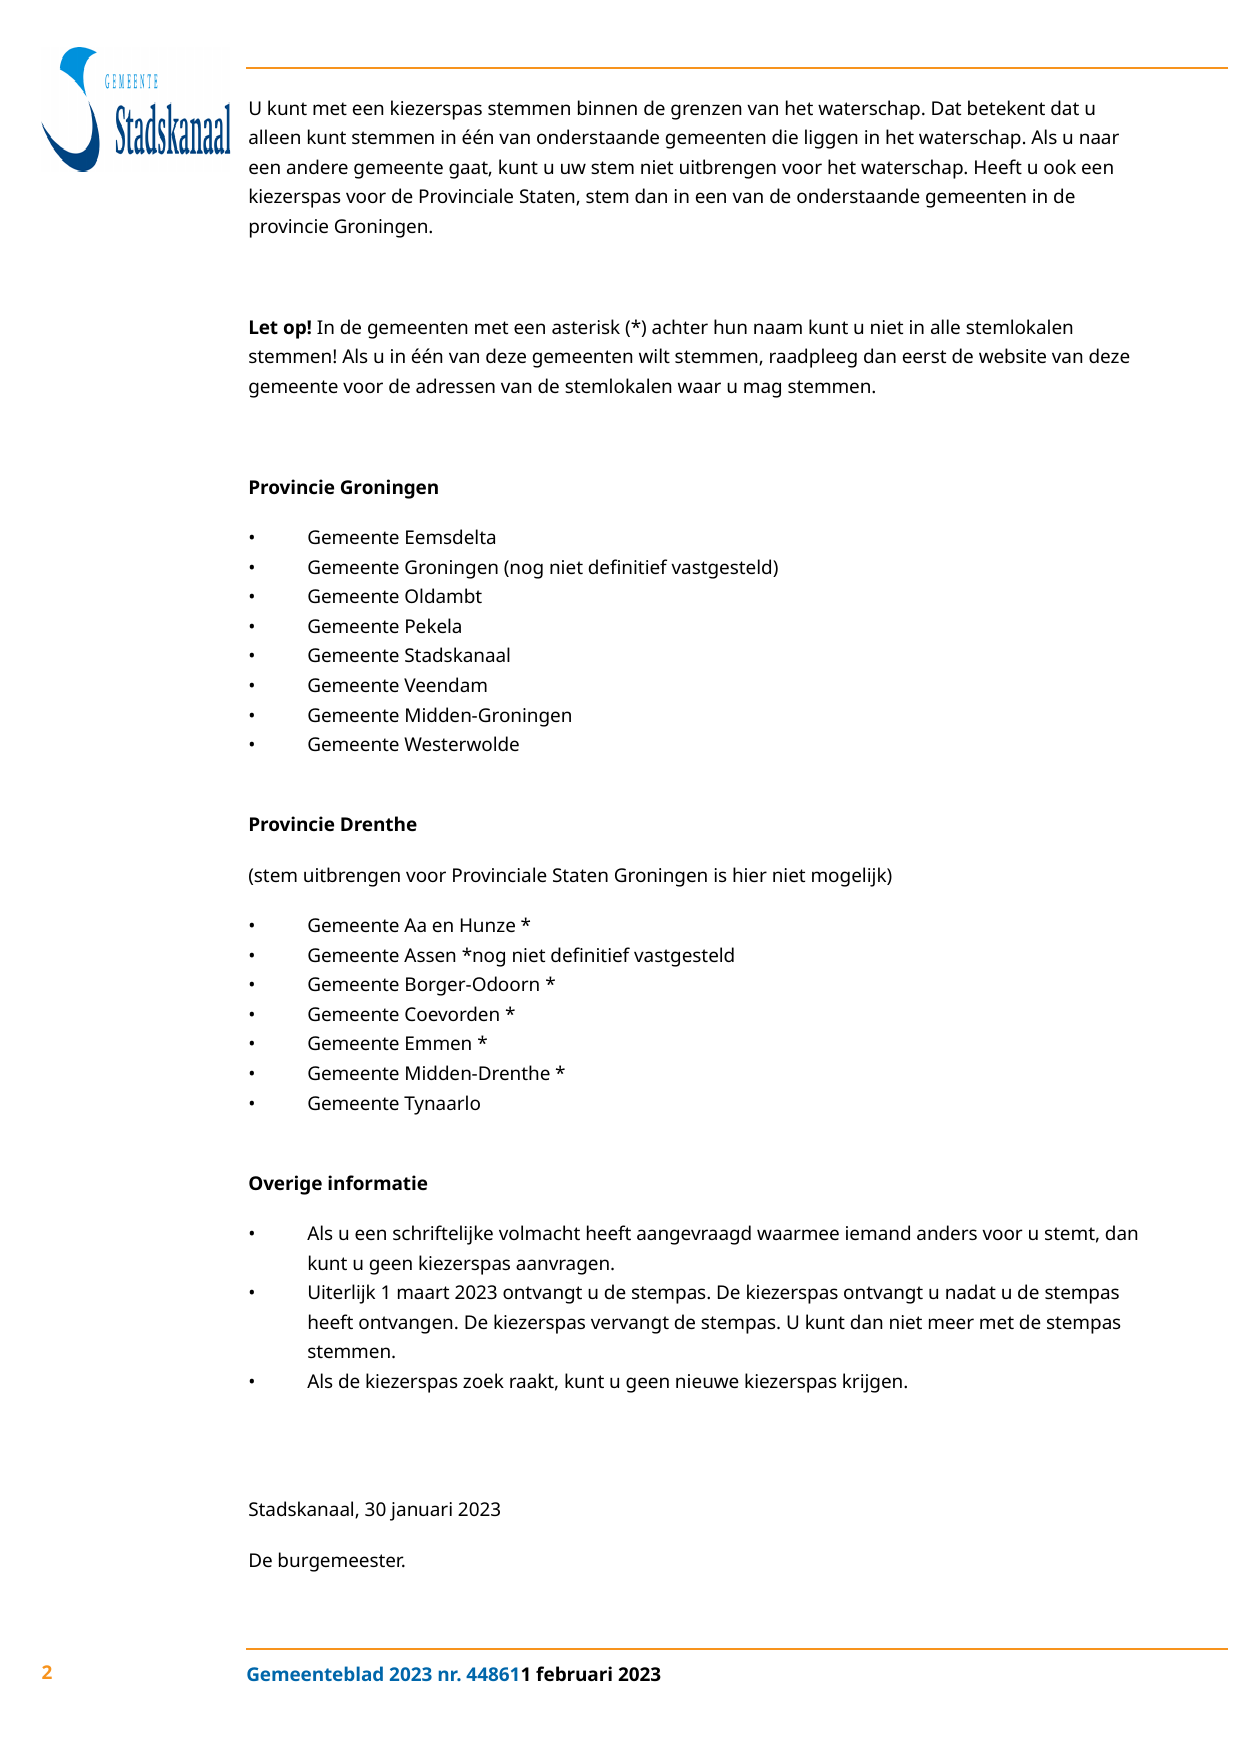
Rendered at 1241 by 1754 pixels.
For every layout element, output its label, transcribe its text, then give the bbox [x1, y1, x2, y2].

list Gemeente Eemsdelta [248, 524, 1152, 550]
list Gemeente Midden-Groningen [248, 702, 1152, 728]
list Gemeente Stadskanaal [248, 643, 1152, 668]
text (stem uitbrengen voor Provinciale Staten Groningen is hier niet mogelijk) [248, 862, 1152, 888]
list Gemeente Emmen * [248, 1031, 1152, 1056]
list Gemeente Tynaarlo [248, 1090, 1152, 1116]
text U kunt met een kiezerspas stemmen binnen de grenzen van het waterschap. Dat betekent dat u alleen kunt stemmen in één van onderstaande gemeenten die liggen in het waterschap. Als u naar een andere gemeente gaat, kunt u uw stem niet uitbrengen voor het waterschap. Heeft u ook een kiezerspas voor de Provinciale Staten, stem dan in een van de onderstaande gemeenten in de provincie Groningen. [248, 95, 1152, 239]
list Uiterlijk 1 maart 2023 ontvangt u de stempas. De kiezerspas ontvangt u nadat u de stempas heeft ontvangen. De kiezerspas vervangt de stempas. U kunt dan niet meer met de stempas stemmen. [248, 1279, 1152, 1364]
list Gemeente Oldambt [248, 583, 1152, 609]
text Overige informatie [248, 1170, 1152, 1196]
list Gemeente Westerwolde [248, 731, 1152, 757]
list Als u een schriftelijke volmacht heeft aangevraagd waarmee iemand anders voor u stemt, dan kunt u geen kiezerspas aanvragen. [248, 1220, 1152, 1276]
text Let op! In de gemeenten met een asterisk (*) achter hun naam kunt u niet in alle stemlokalen stemmen! Als u in één van deze gemeenten wilt stemmen, raadpleeg dan eerst de website van deze gemeente voor de adressen van de stemlokalen waar u mag stemmen. [248, 314, 1152, 399]
list Gemeente Borger-Odoorn * [248, 971, 1152, 997]
list Gemeente Groningen (nog niet definitief vastgesteld) [248, 554, 1152, 580]
list Als de kiezerspas zoek raakt, kunt u geen nieuwe kiezerspas krijgen. [248, 1368, 1152, 1394]
list Gemeente Veendam [248, 672, 1152, 698]
list Gemeente Pekela [248, 613, 1152, 639]
text De burgemeester. [248, 1547, 1152, 1573]
text Provincie Drenthe [248, 811, 1152, 837]
list Gemeente Assen *nog niet definitief vastgesteld [248, 942, 1152, 968]
list Gemeente Coevorden * [248, 1001, 1152, 1027]
text Provincie Groningen [248, 474, 1152, 500]
list Gemeente Aa en Hunze * [248, 912, 1152, 938]
text Stadskanaal, 30 januari 2023 [248, 1496, 1152, 1522]
list Gemeente Midden-Drenthe * [248, 1060, 1152, 1086]
picture [41, 47, 231, 172]
